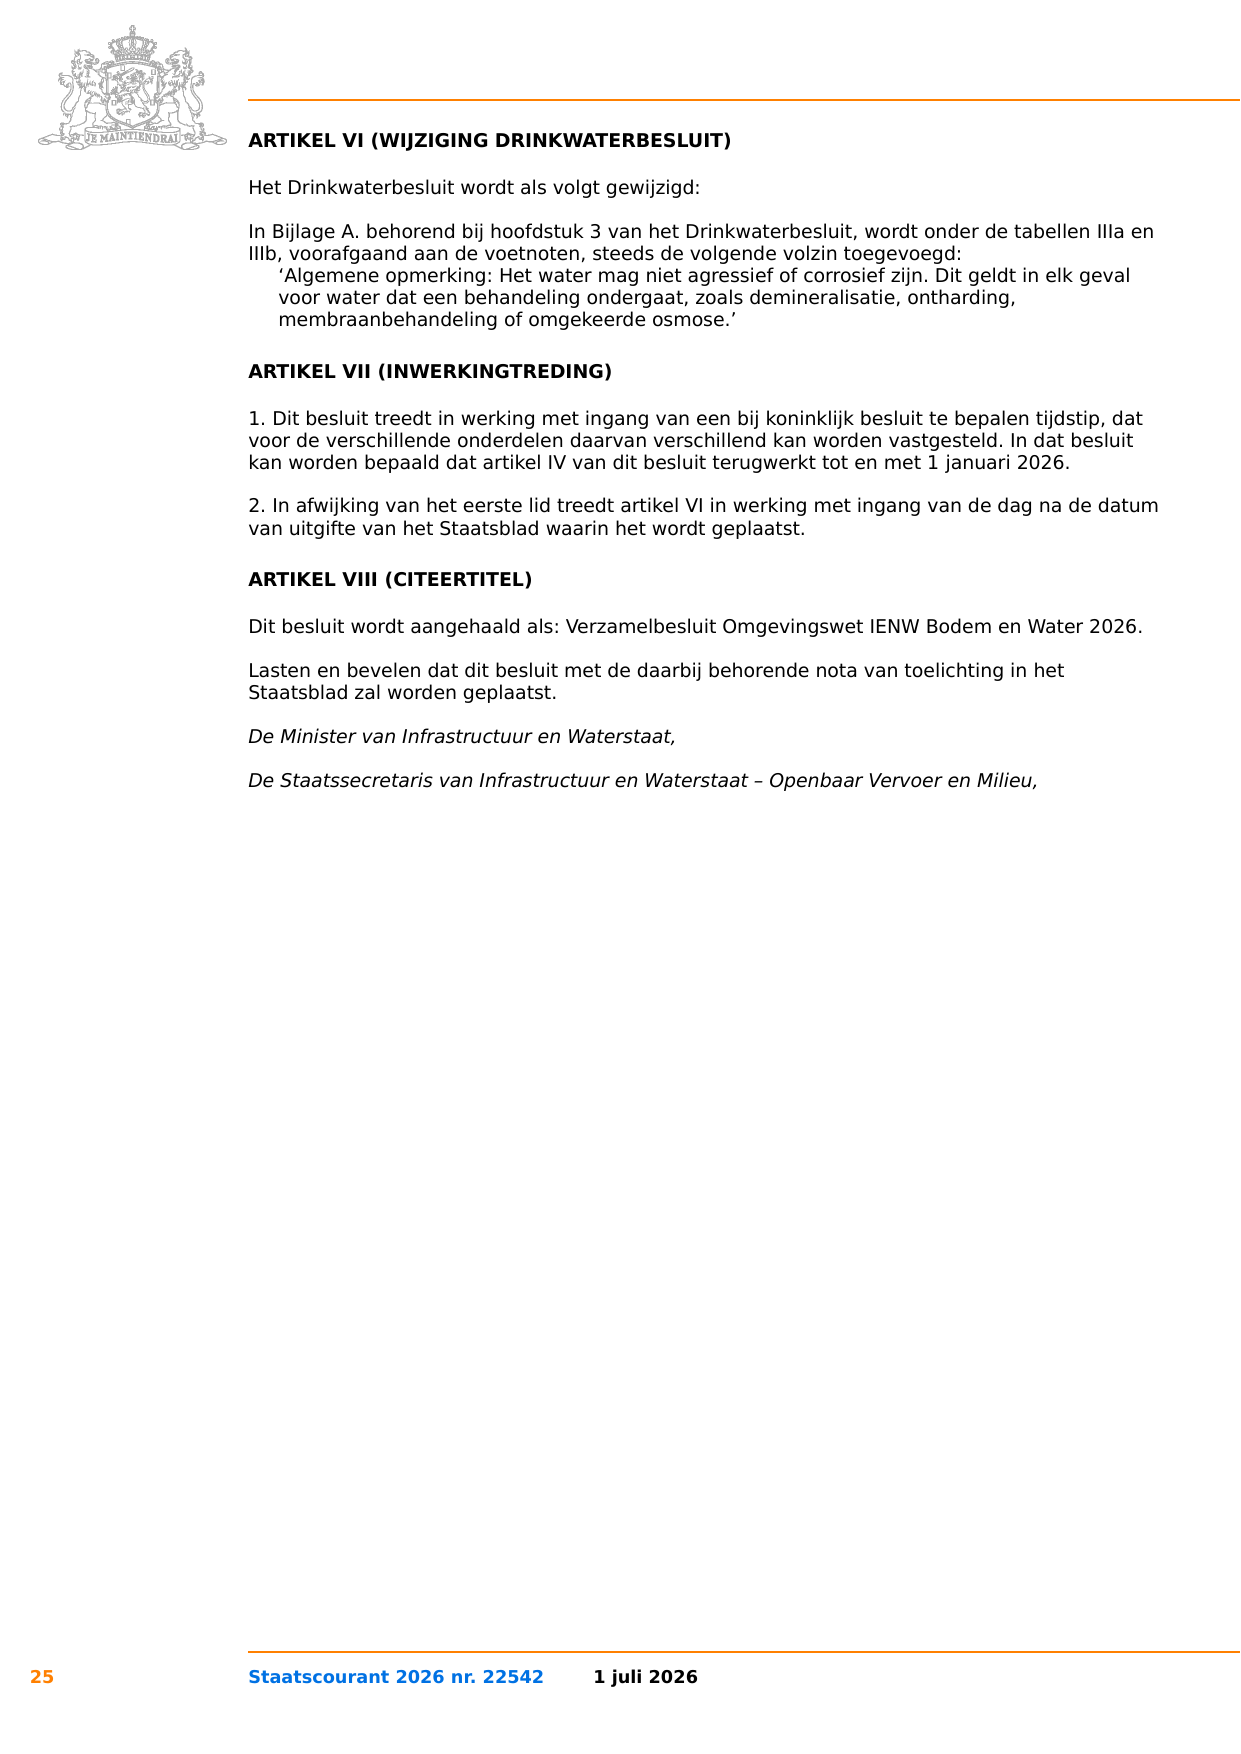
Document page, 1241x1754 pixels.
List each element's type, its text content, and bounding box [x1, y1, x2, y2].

text ‘Algemene opmerking: Het water mag niet agressief of corrosief zijn. Dit geldt in elk geval voor water dat een behandeling ondergaat, zoals demineralisatie, ontharding, membraanbehandeling of omgekeerde osmose.’ [278, 265, 1163, 331]
text In Bijlage A. behorend bij hoofdstuk 3 van het Drinkwaterbesluit, wordt onder de tabellen IIIa en IIIb, voorafgaand aan de voetnoten, steeds de volgende volzin toegevoegd: [248, 221, 1163, 265]
picture [38, 25, 227, 150]
subtitle ARTIKEL VI (WIJZIGING DRINKWATERBESLUIT) [248, 130, 1163, 152]
text De Staatssecretaris van Infrastructuur en Waterstaat – Openbaar Vervoer en Milieu, [248, 770, 1163, 792]
text 1. Dit besluit treedt in werking met ingang van een bij koninklijk besluit te bepalen tijdstip, dat voor de verschillende onderdelen daarvan verschillend kan worden vastgesteld. In dat besluit kan worden bepaald dat artikel IV van dit besluit terugwerkt tot en met 1 januari 2026. [248, 408, 1163, 473]
subtitle ARTIKEL VIII (CITEERTITEL) [248, 569, 1163, 591]
text Lasten en bevelen dat dit besluit met de daarbij behorende nota van toelichting in het Staatsblad zal worden geplaatst. [248, 660, 1163, 704]
text Het Drinkwaterbesluit wordt als volgt gewijzigd: [248, 177, 1163, 199]
text Dit besluit wordt aangehaald als: Verzamelbesluit Omgevingswet IENW Bodem en Water 2026. [248, 616, 1163, 638]
subtitle ARTIKEL VII (INWERKINGTREDING) [248, 361, 1163, 383]
text 2. In afwijking van het eerste lid treedt artikel VI in werking met ingang van de dag na de datum van uitgifte van het Staatsblad waarin het wordt geplaatst. [248, 495, 1163, 539]
text De Minister van Infrastructuur en Waterstaat, [248, 726, 1163, 748]
